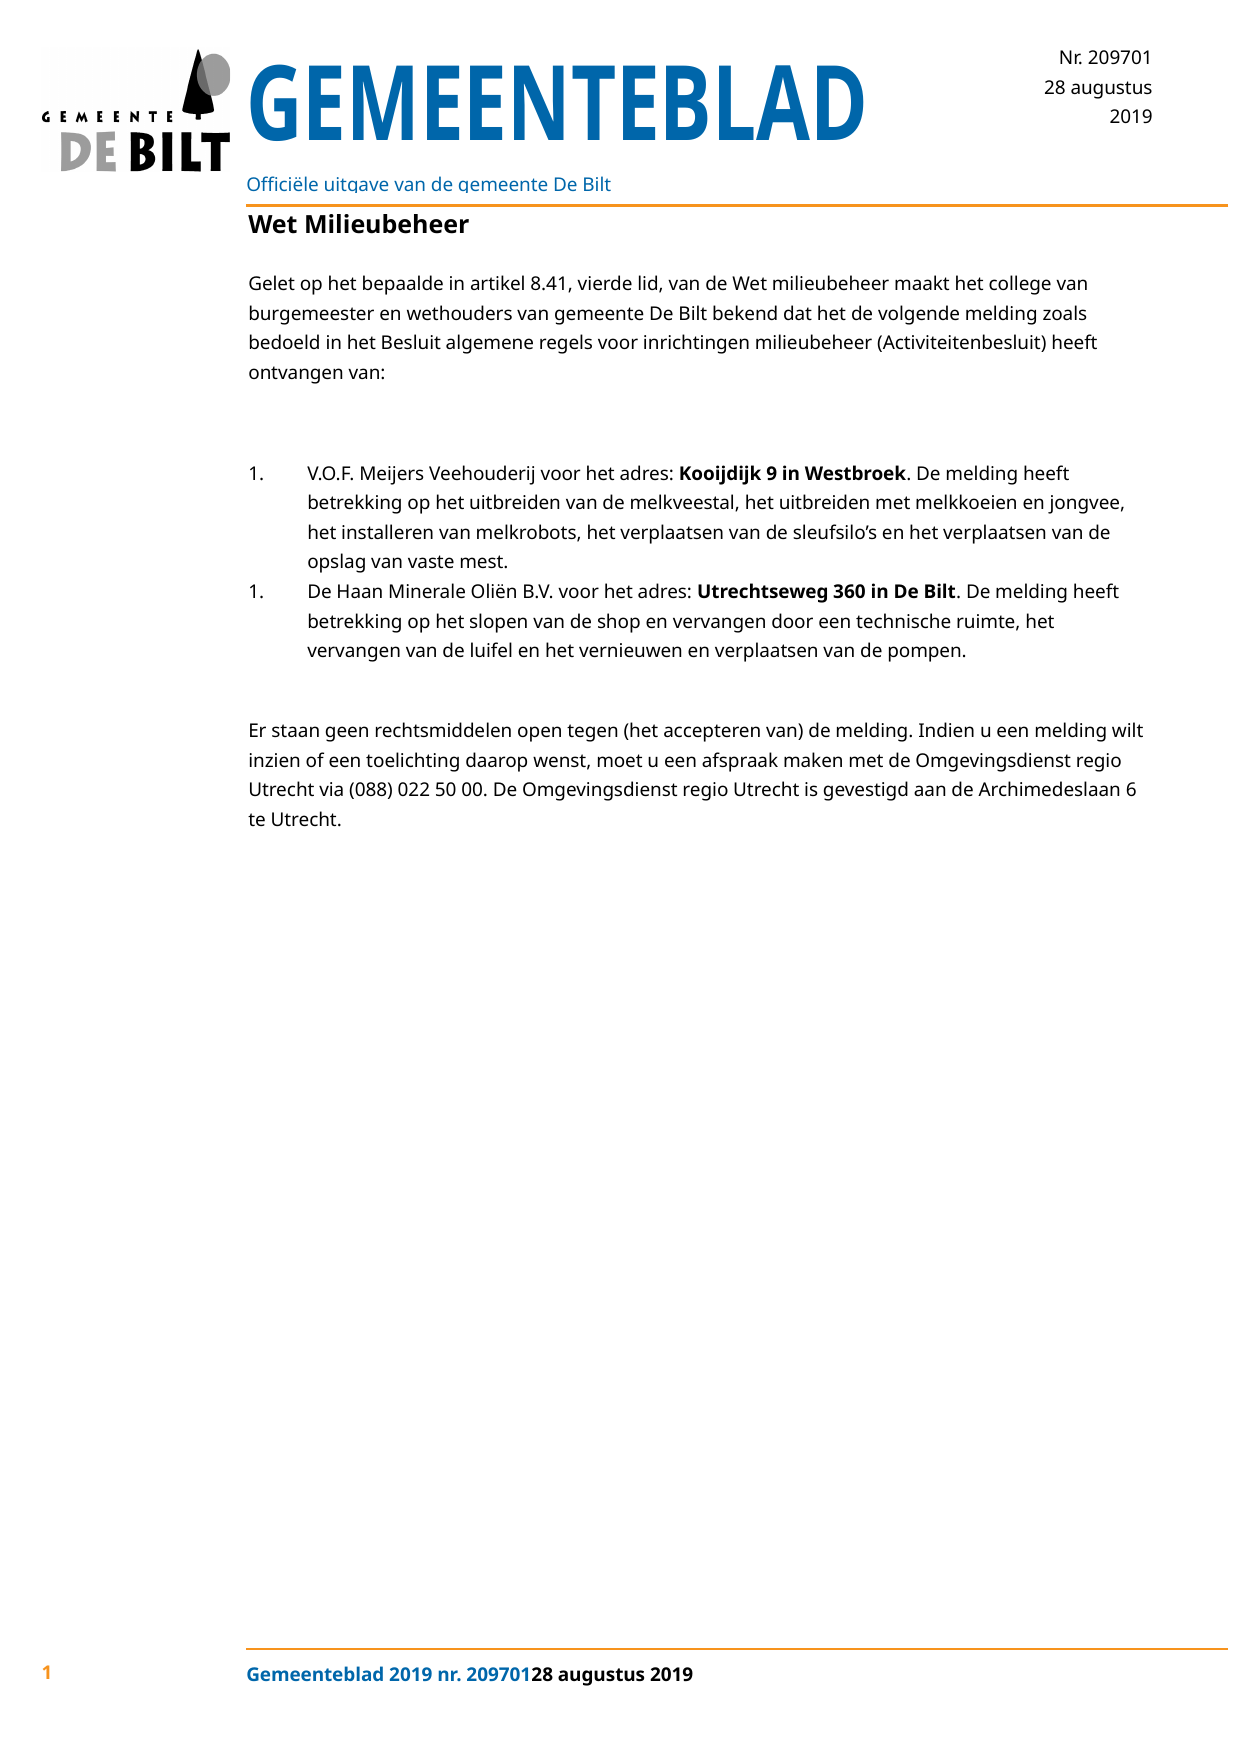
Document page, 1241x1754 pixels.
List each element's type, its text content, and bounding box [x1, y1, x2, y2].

list De Haan Minerale Oliën B.V. voor het adres: Utrechtseweg 360 in De Bilt. De melding heeft betrekking op het slopen van de shop en vervangen door een technische ruimte, het vervangen van de luifel en het vernieuwen en verplaatsen van de pompen. [248, 578, 1152, 663]
list V.O.F. Meijers Veehouderij voor het adres: Kooijdijk 9 in Westbroek. De melding heeft betrekking op het uitbreiden van de melkveestal, het uitbreiden met melkkoeien en jongvee, het installeren van melkrobots, het verplaatsen van de sleufsilo’s en het verplaatsen van de opslag van vaste mest. [248, 460, 1152, 574]
text Gelet op het bepaalde in artikel 8.41, vierde lid, van de Wet milieubeheer maakt het college van burgemeester en wethouders van gemeente De Bilt bekend dat het de volgende melding zoals bedoeld in het Besluit algemene regels voor inrichtingen milieubeheer (Activiteitenbesluit) heeft ontvangen van: [248, 270, 1152, 385]
text Wet Milieubeheer [248, 207, 1152, 241]
picture [41, 47, 231, 172]
text Er staan geen rechtsmiddelen open tegen (het accepteren van) de melding. Indien u een melding wilt inzien of een toelichting daarop wenst, moet u een afspraak maken met de Omgevingsdienst regio Utrecht via (088) 022 50 00. De Omgevingsdienst regio Utrecht is gevestigd aan de Archimedeslaan 6 te Utrecht. [248, 717, 1152, 832]
